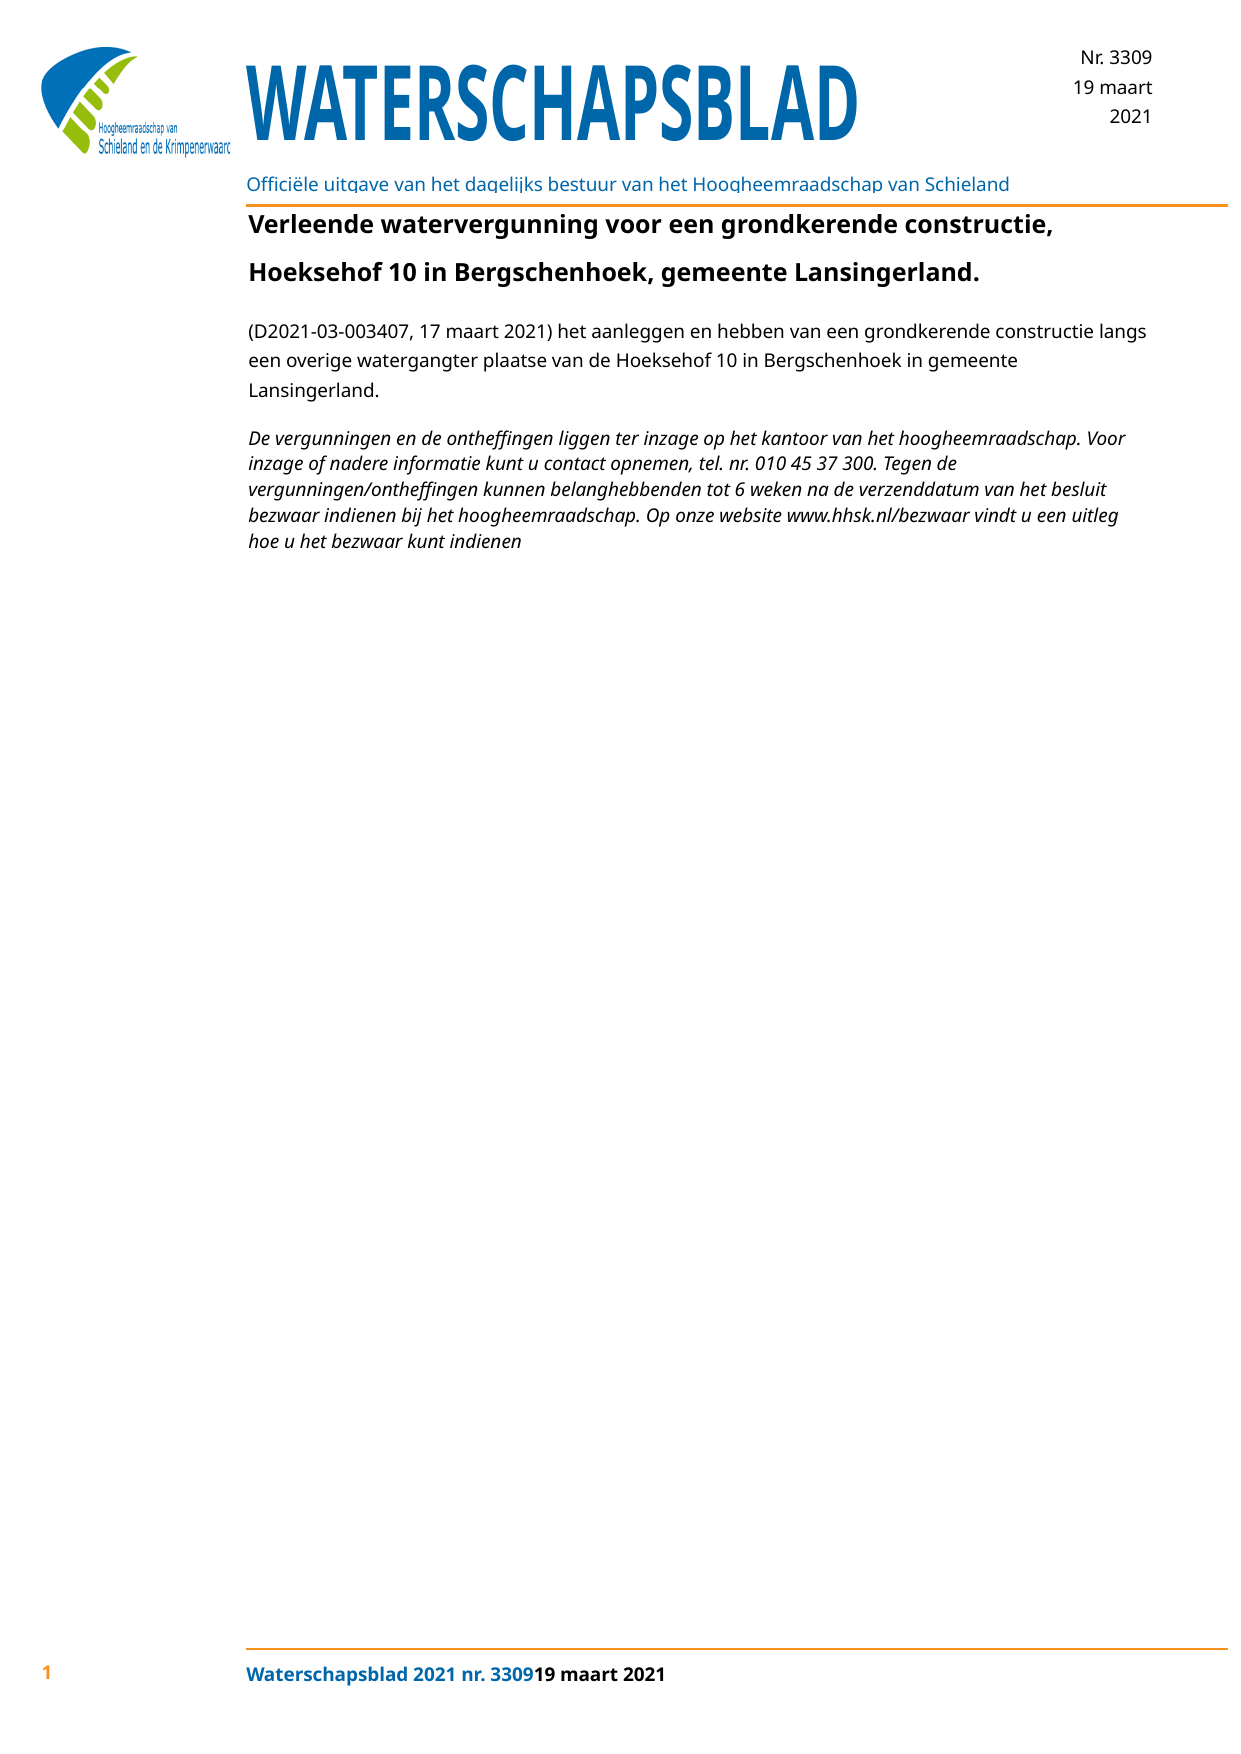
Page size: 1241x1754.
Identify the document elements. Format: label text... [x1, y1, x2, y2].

text De vergunningen en de ontheffingen liggen ter inzage op het kantoor van het hoogheemraadschap. Voor inzage of nadere informatie kunt u contact opnemen, tel. nr. 010 45 37 300. Tegen de vergunningen/ontheffingen kunnen belanghebbenden tot 6 weken na de verzenddatum van het besluit bezwaar indienen bij het hoogheemraadschap. Op onze website www.hhsk.nl/bezwaar vindt u een uitleg hoe u het bezwaar kunt indienen [248, 425, 1152, 553]
text Verleende watervergunning voor een grondkerende constructie, Hoeksehof 10 in Bergschenhoek, gemeente Lansingerland. [248, 207, 1152, 288]
picture [41, 47, 231, 172]
text (D2021-03-003407, 17 maart 2021) het aanleggen en hebben van een grondkerende constructie langs een overige watergangter plaatse van de Hoeksehof 10 in Bergschenhoek in gemeente Lansingerland. [248, 318, 1152, 403]
